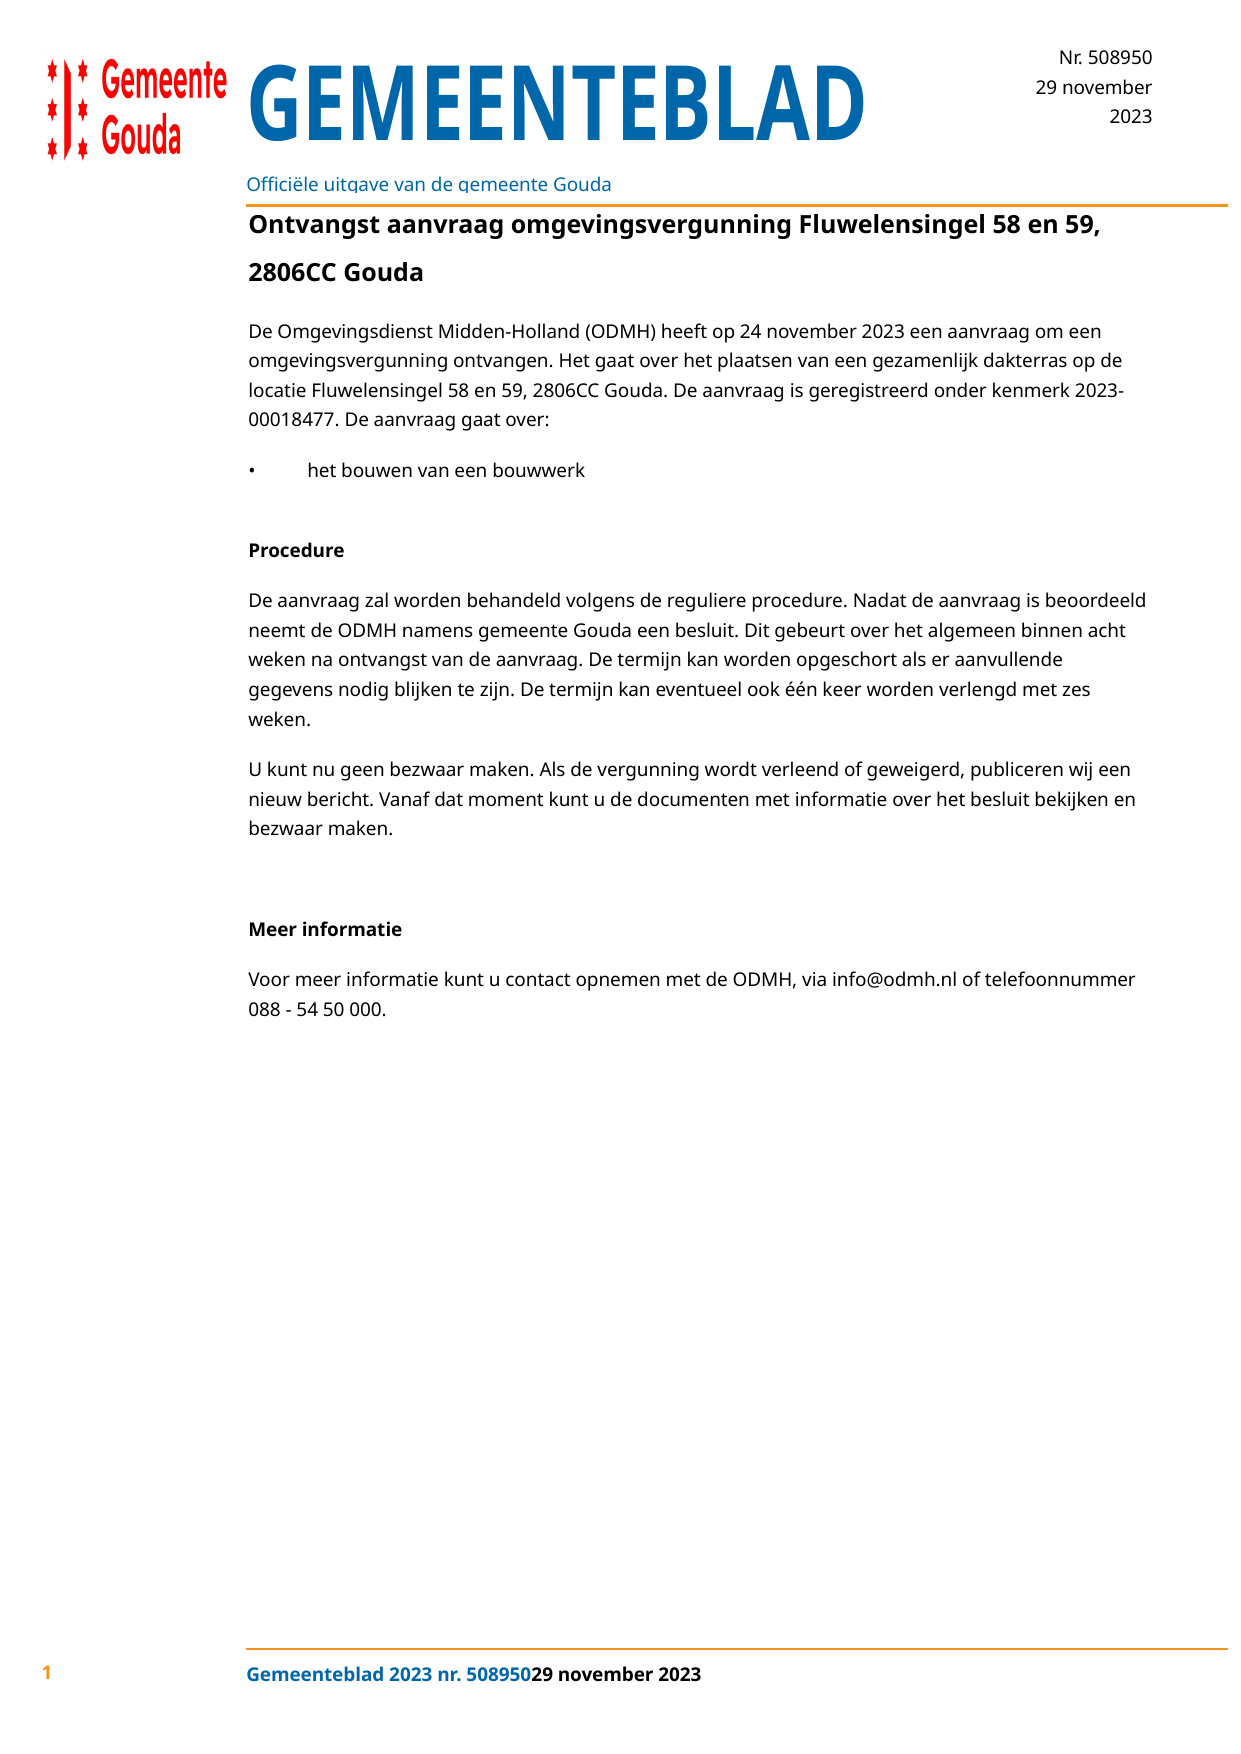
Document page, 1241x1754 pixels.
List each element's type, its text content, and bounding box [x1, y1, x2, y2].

picture [41, 47, 231, 172]
text Meer informatie [248, 916, 1152, 942]
text Procedure [248, 537, 1152, 563]
text Ontvangst aanvraag omgevingsvergunning Fluwelensingel 58 en 59, 2806CC Gouda [248, 207, 1152, 288]
text De Omgevingsdienst Midden-Holland (ODMH) heeft op 24 november 2023 een aanvraag om een omgevingsvergunning ontvangen. Het gaat over het plaatsen van een gezamenlijk dakterras op de locatie Fluwelensingel 58 en 59, 2806CC Gouda. De aanvraag is geregistreerd onder kenmerk 2023-00018477. De aanvraag gaat over: [248, 318, 1152, 432]
text U kunt nu geen bezwaar maken. Als de vergunning wordt verleend of geweigerd, publiceren wij een nieuw bericht. Vanaf dat moment kunt u de documenten met informatie over het besluit bekijken en bezwaar maken. [248, 756, 1152, 841]
text Voor meer informatie kunt u contact opnemen met de ODMH, via info@odmh.nl of telefoonnummer 088 - 54 50 000. [248, 967, 1152, 1022]
text De aanvraag zal worden behandeld volgens de reguliere procedure. Nadat de aanvraag is beoordeeld neemt de ODMH namens gemeente Gouda een besluit. Dit gebeurt over het algemeen binnen acht weken na ontvangst van de aanvraag. De termijn kan worden opgeschort als er aanvullende gegevens nodig blijken te zijn. De termijn kan eventueel ook één keer worden verlengd met zes weken. [248, 587, 1152, 732]
list het bouwen van een bouwwerk [248, 457, 1152, 483]
